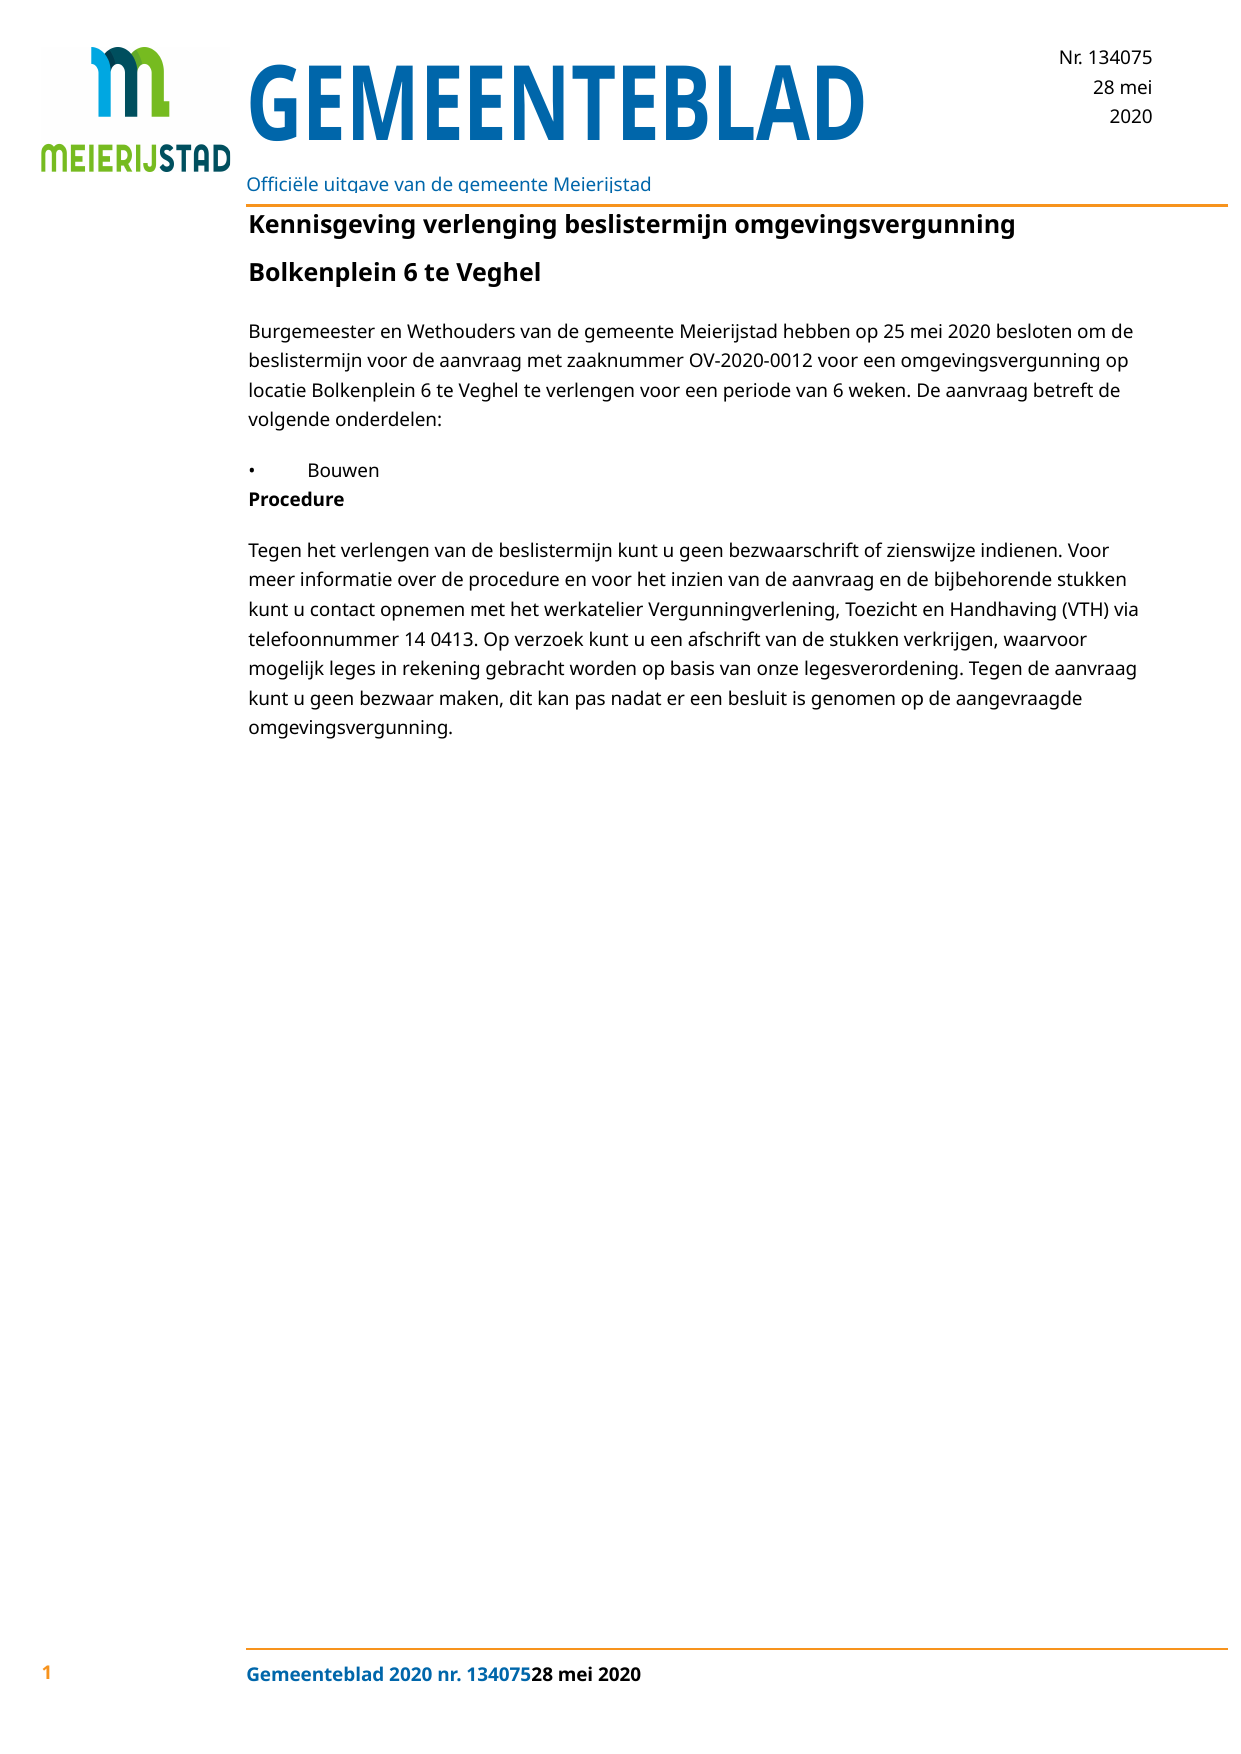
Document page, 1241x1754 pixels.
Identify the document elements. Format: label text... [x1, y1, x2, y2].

text Procedure [248, 487, 1152, 512]
list Bouwen [248, 457, 1152, 483]
picture [41, 47, 231, 172]
text Tegen het verlengen van de beslistermijn kunt u geen bezwaarschrift of zienswijze indienen. Voor meer informatie over de procedure en voor het inzien van de aanvraag en de bijbehorende stukken kunt u contact opnemen met het werkatelier Vergunningverlening, Toezicht en Handhaving (VTH) via telefoonnummer 14 0413. Op verzoek kunt u een afschrift van de stukken verkrijgen, waarvoor mogelijk leges in rekening gebracht worden op basis van onze legesverordening. Tegen de aanvraag kunt u geen bezwaar maken, dit kan pas nadat er een besluit is genomen op de aangevraagde omgevingsvergunning. [248, 537, 1152, 740]
text Kennisgeving verlenging beslistermijn omgevingsvergunning Bolkenplein 6 te Veghel [248, 207, 1152, 288]
text Burgemeester en Wethouders van de gemeente Meierijstad hebben op 25 mei 2020 besloten om de beslistermijn voor de aanvraag met zaaknummer OV-2020-0012 voor een omgevingsvergunning op locatie Bolkenplein 6 te Veghel te verlengen voor een periode van 6 weken. De aanvraag betreft de volgende onderdelen: [248, 318, 1152, 432]
